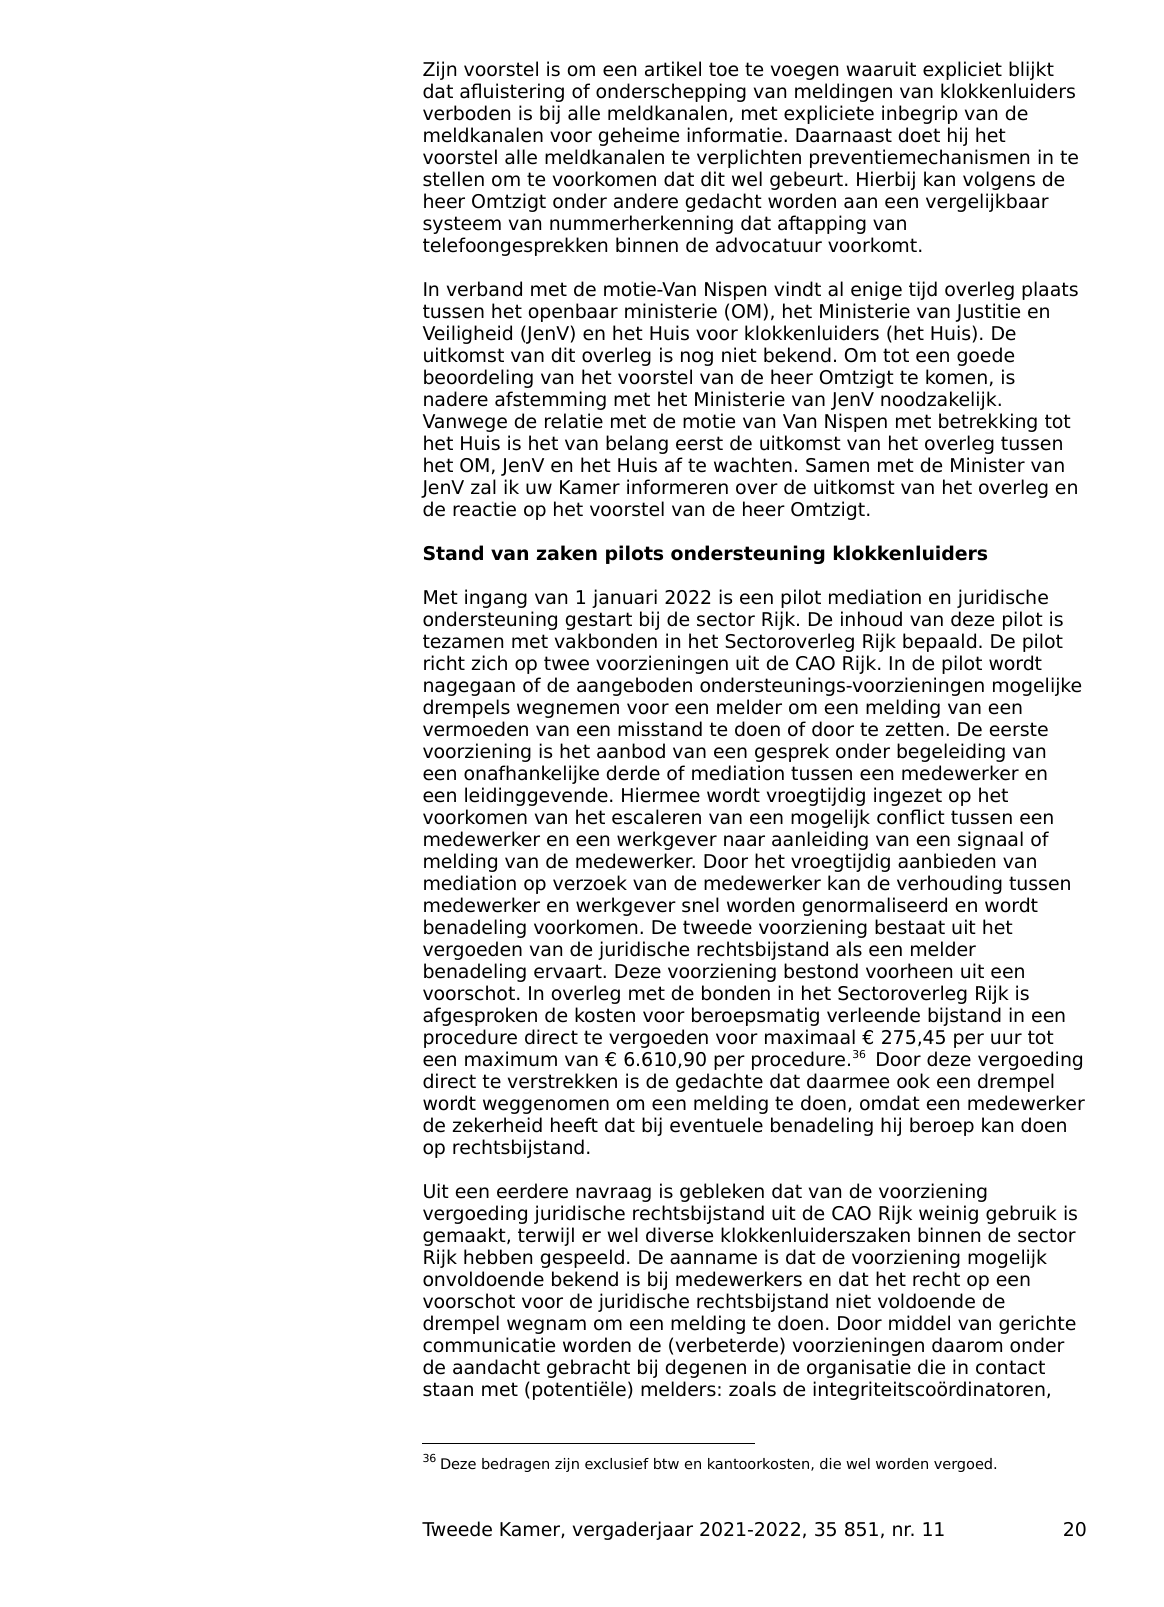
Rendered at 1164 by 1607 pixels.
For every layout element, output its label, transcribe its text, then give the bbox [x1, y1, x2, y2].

subtitle Stand van zaken pilots ondersteuning klokkenluiders [422, 543, 1087, 565]
text Deze bedragen zijn exclusief btw en kantoorkosten, die wel worden vergoed. [422, 1452, 1087, 1474]
text Uit een eerdere navraag is gebleken dat van de voorziening vergoeding juridische rechtsbijstand uit de CAO Rijk weinig gebruik is gemaakt, terwijl er wel diverse klokkenluiderszaken binnen de sector Rijk hebben gespeeld. De aanname is dat de voorziening mogelijk onvoldoende bekend is bij medewerkers en dat het recht op een voorschot voor de juridische rechtsbijstand niet voldoende de drempel wegnam om een melding te doen. Door middel van gerichte communicatie worden de (verbeterde) voorzieningen daarom onder de aandacht gebracht bij degenen in de organisatie die in contact staan met (potentiële) melders: zoals de integriteitscoördinatoren, [422, 1181, 1087, 1401]
text In verband met de motie-Van Nispen vindt al enige tijd overleg plaats tussen het openbaar ministerie (OM), het Ministerie van Justitie en Veiligheid (JenV) en het Huis voor klokkenluiders (het Huis). De uitkomst van dit overleg is nog niet bekend. Om tot een goede beoordeling van het voorstel van de heer Omtzigt te komen, is nadere afstemming met het Ministerie van JenV noodzakelijk. Vanwege de relatie met de motie van Van Nispen met betrekking tot het Huis is het van belang eerst de uitkomst van het overleg tussen het OM, JenV en het Huis af te wachten. Samen met de Minister van JenV zal ik uw Kamer informeren over de uitkomst van het overleg en de reactie op het voorstel van de heer Omtzigt. [422, 279, 1087, 521]
text Zijn voorstel is om een artikel toe te voegen waaruit expliciet blijkt dat afluistering of onderschepping van meldingen van klokkenluiders verboden is bij alle meldkanalen, met expliciete inbegrip van de meldkanalen voor geheime informatie. Daarnaast doet hij het voorstel alle meldkanalen te verplichten preventiemechanismen in te stellen om te voorkomen dat dit wel gebeurt. Hierbij kan volgens de heer Omtzigt onder andere gedacht worden aan een vergelijkbaar systeem van nummerherkenning dat aftapping van telefoongesprekken binnen de advocatuur voorkomt. [422, 59, 1087, 257]
text Met ingang van 1 januari 2022 is een pilot mediation en juridische ondersteuning gestart bij de sector Rijk. De inhoud van deze pilot is tezamen met vakbonden in het Sectoroverleg Rijk bepaald. De pilot richt zich op twee voorzieningen uit de CAO Rijk. In de pilot wordt nagegaan of de aangeboden ondersteunings-voorzieningen mogelijke drempels wegnemen voor een melder om een melding van een vermoeden van een misstand te doen of door te zetten. De eerste voorziening is het aanbod van een gesprek onder begeleiding van een onafhankelijke derde of mediation tussen een medewerker en een leidinggevende. Hiermee wordt vroegtijdig ingezet op het voorkomen van het escaleren van een mogelijk conflict tussen een medewerker en een werkgever naar aanleiding van een signaal of melding van de medewerker. Door het vroegtijdig aanbieden van mediation op verzoek van de medewerker kan de verhouding tussen medewerker en werkgever snel worden genormaliseerd en wordt benadeling voorkomen. De tweede voorziening bestaat uit het vergoeden van de juridische rechtsbijstand als een melder benadeling ervaart. Deze voorziening bestond voorheen uit een voorschot. In overleg met de bonden in het Sectoroverleg Rijk is afgesproken de kosten voor beroepsmatig verleende bijstand in een procedure direct te vergoeden voor maximaal € 275,45 per uur tot een maximum van € 6.610,90 per procedure. Door deze vergoeding direct te verstrekken is de gedachte dat daarmee ook een drempel wordt weggenomen om een melding te doen, omdat een medewerker de zekerheid heeft dat bij eventuele benadeling hij beroep kan doen op rechtsbijstand. [422, 587, 1087, 1159]
